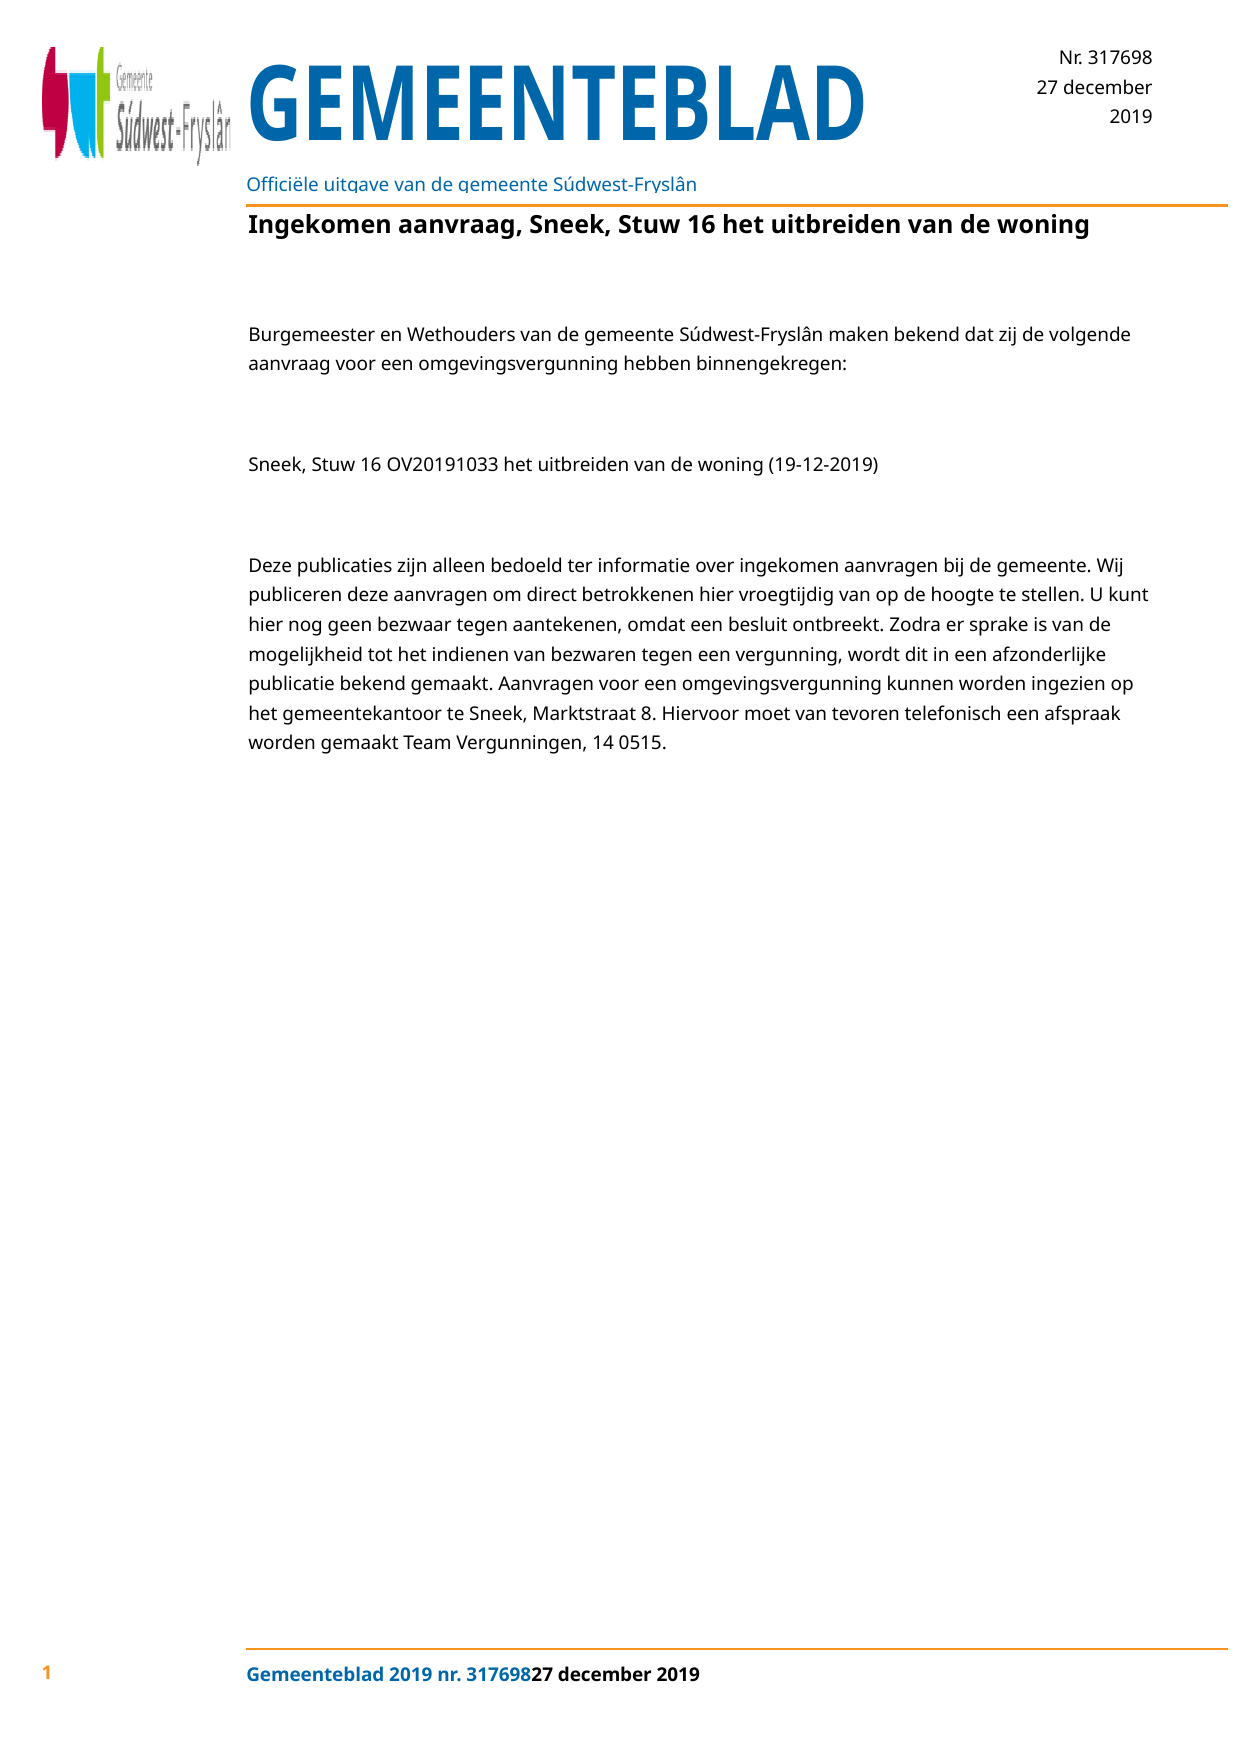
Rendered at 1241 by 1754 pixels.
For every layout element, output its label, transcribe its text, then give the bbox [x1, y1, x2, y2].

text Burgemeester en Wethouders van de gemeente Súdwest-Fryslân maken bekend dat zij de volgende aanvraag voor een omgevingsvergunning hebben binnengekregen: [248, 321, 1152, 376]
text Deze publicaties zijn alleen bedoeld ter informatie over ingekomen aanvragen bij de gemeente. Wij publiceren deze aanvragen om direct betrokkenen hier vroegtijdig van op de hoogte te stellen. U kunt hier nog geen bezwaar tegen aantekenen, omdat een besluit ontbreekt. Zodra er sprake is van de mogelijkheid tot het indienen van bezwaren tegen een vergunning, wordt dit in een afzonderlijke publicatie bekend gemaakt. Aanvragen voor een omgevingsvergunning kunnen worden ingezien op het gemeentekantoor te Sneek, Marktstraat 8. Hiervoor moet van tevoren telefonisch een afspraak worden gemaakt Team Vergunningen, 14 0515. [248, 552, 1152, 755]
text Ingekomen aanvraag, Sneek, Stuw 16 het uitbreiden van de woning [248, 207, 1152, 241]
text Sneek, Stuw 16 OV20191033 het uitbreiden van de woning (19-12-2019) [248, 451, 1152, 477]
picture [41, 47, 231, 172]
